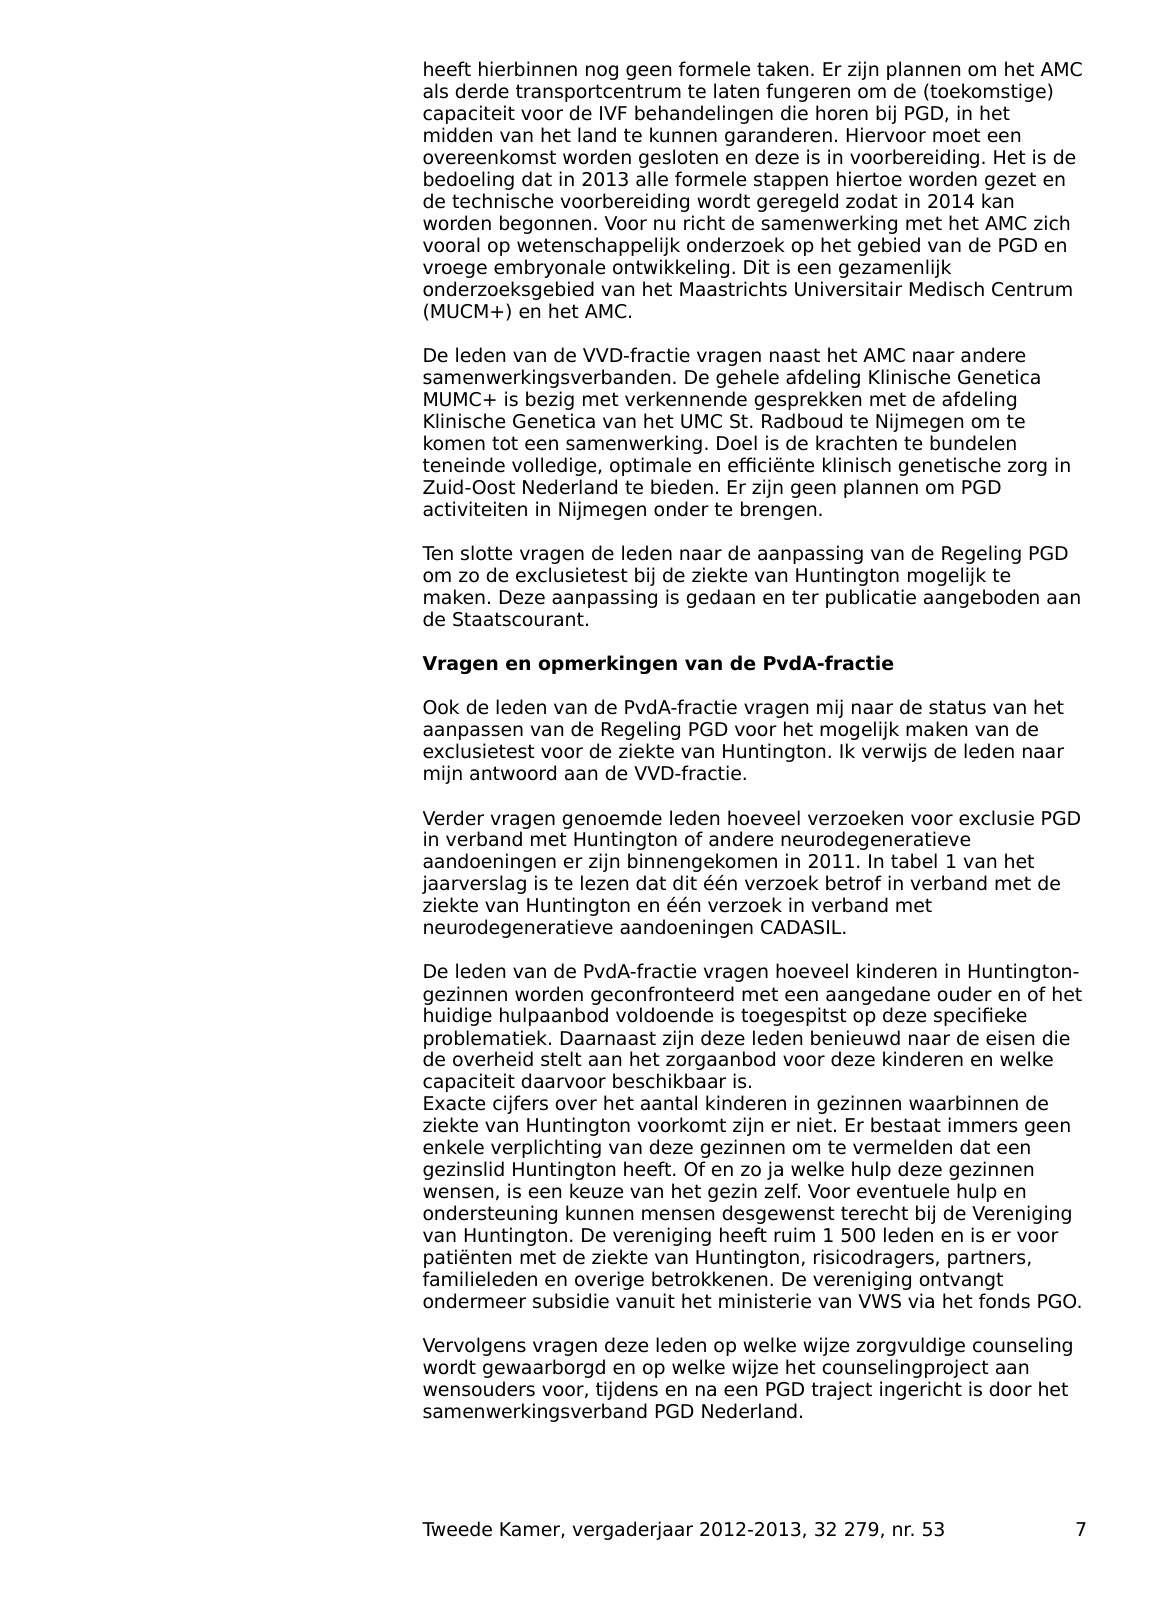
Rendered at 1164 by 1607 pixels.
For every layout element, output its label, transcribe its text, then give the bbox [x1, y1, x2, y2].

text De leden van de VVD-fractie vragen naast het AMC naar andere samenwerkingsverbanden. De gehele afdeling Klinische Genetica MUMC+ is bezig met verkennende gesprekken met de afdeling Klinische Genetica van het UMC St. Radboud te Nijmegen om te komen tot een samenwerking. Doel is de krachten te bundelen teneinde volledige, optimale en efficiënte klinisch genetische zorg in Zuid-Oost Nederland te bieden. Er zijn geen plannen om PGD activiteiten in Nijmegen onder te brengen. [422, 345, 1087, 521]
text Ook de leden van de PvdA-fractie vragen mij naar de status van het aanpassen van de Regeling PGD voor het mogelijk maken van de exclusietest voor de ziekte van Huntington. Ik verwijs de leden naar mijn antwoord aan de VVD-fractie. [422, 697, 1087, 785]
text Vervolgens vragen deze leden op welke wijze zorgvuldige counseling wordt gewaarborgd en op welke wijze het counselingproject aan wensouders voor, tijdens en na een PGD traject ingericht is door het samenwerkingsverband PGD Nederland. [422, 1335, 1087, 1423]
text De leden van de PvdA-fractie vragen hoeveel kinderen in Huntington-gezinnen worden geconfronteerd met een aangedane ouder en of het huidige hulpaanbod voldoende is toegespitst op deze specifieke problematiek. Daarnaast zijn deze leden benieuwd naar de eisen die de overheid stelt aan het zorgaanbod voor deze kinderen en welke capaciteit daarvoor beschikbaar is. [422, 961, 1087, 1093]
subtitle Vragen en opmerkingen van de PvdA-fractie [422, 653, 1087, 675]
text Ten slotte vragen de leden naar de aanpassing van de Regeling PGD om zo de exclusietest bij de ziekte van Huntington mogelijk te maken. Deze aanpassing is gedaan en ter publicatie aangeboden aan de Staatscourant. [422, 543, 1087, 631]
text heeft hierbinnen nog geen formele taken. Er zijn plannen om het AMC als derde transportcentrum te laten fungeren om de (toekomstige) capaciteit voor de IVF behandelingen die horen bij PGD, in het midden van het land te kunnen garanderen. Hiervoor moet een overeenkomst worden gesloten en deze is in voorbereiding. Het is de bedoeling dat in 2013 alle formele stappen hiertoe worden gezet en de technische voorbereiding wordt geregeld zodat in 2014 kan worden begonnen. Voor nu richt de samenwerking met het AMC zich vooral op wetenschappelijk onderzoek op het gebied van de PGD en vroege embryonale ontwikkeling. Dit is een gezamenlijk onderzoeksgebied van het Maastrichts Universitair Medisch Centrum (MUCM+) en het AMC. [422, 59, 1087, 323]
text Verder vragen genoemde leden hoeveel verzoeken voor exclusie PGD in verband met Huntington of andere neurodegeneratieve aandoeningen er zijn binnengekomen in 2011. In tabel 1 van het jaarverslag is te lezen dat dit één verzoek betrof in verband met de ziekte van Huntington en één verzoek in verband met neurodegeneratieve aandoeningen CADASIL. [422, 807, 1087, 939]
text Exacte cijfers over het aantal kinderen in gezinnen waarbinnen de ziekte van Huntington voorkomt zijn er niet. Er bestaat immers geen enkele verplichting van deze gezinnen om te vermelden dat een gezinslid Huntington heeft. Of en zo ja welke hulp deze gezinnen wensen, is een keuze van het gezin zelf. Voor eventuele hulp en ondersteuning kunnen mensen desgewenst terecht bij de Vereniging van Huntington. De vereniging heeft ruim 1 500 leden en is er voor patiënten met de ziekte van Huntington, risicodragers, partners, familieleden en overige betrokkenen. De vereniging ontvangt ondermeer subsidie vanuit het ministerie van VWS via het fonds PGO. [422, 1093, 1087, 1313]
